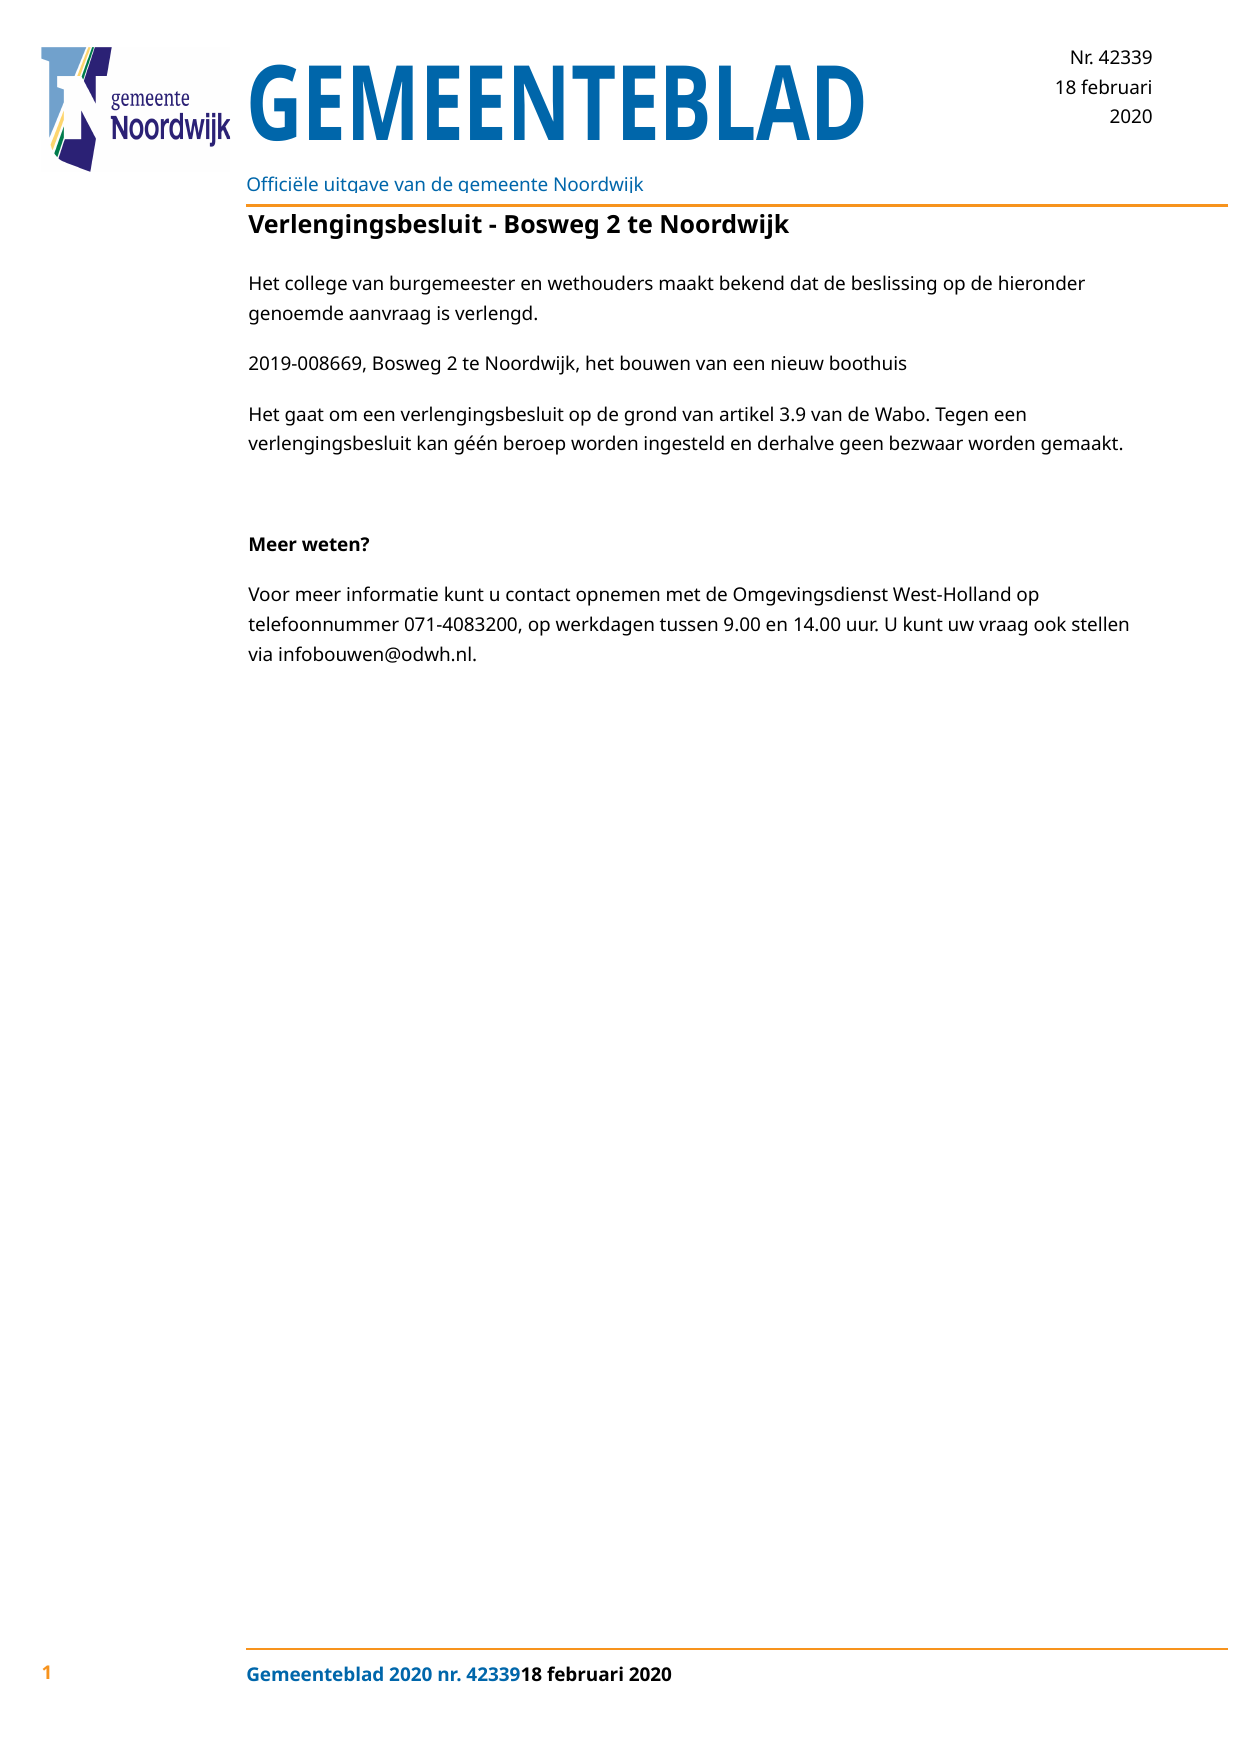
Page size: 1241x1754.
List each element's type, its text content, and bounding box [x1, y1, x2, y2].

text Voor meer informatie kunt u contact opnemen met de Omgevingsdienst West-Holland op telefoonnummer 071-4083200, op werkdagen tussen 9.00 en 14.00 uur. U kunt uw vraag ook stellen via infobouwen@odwh.nl. [248, 582, 1152, 666]
text Het college van burgemeester en wethouders maakt bekend dat de beslissing op de hieronder genoemde aanvraag is verlengd. [248, 270, 1152, 326]
text Het gaat om een verlengingsbesluit op de grond van artikel 3.9 van de Wabo. Tegen een verlengingsbesluit kan géén beroep worden ingesteld en derhalve geen bezwaar worden gemaakt. [248, 401, 1152, 456]
text Meer weten? [248, 531, 1152, 557]
text Verlengingsbesluit - Bosweg 2 te Noordwijk [248, 207, 1152, 241]
picture [41, 47, 231, 172]
text 2019-008669, Bosweg 2 te Noordwijk, het bouwen van een nieuw boothuis [248, 350, 1152, 376]
